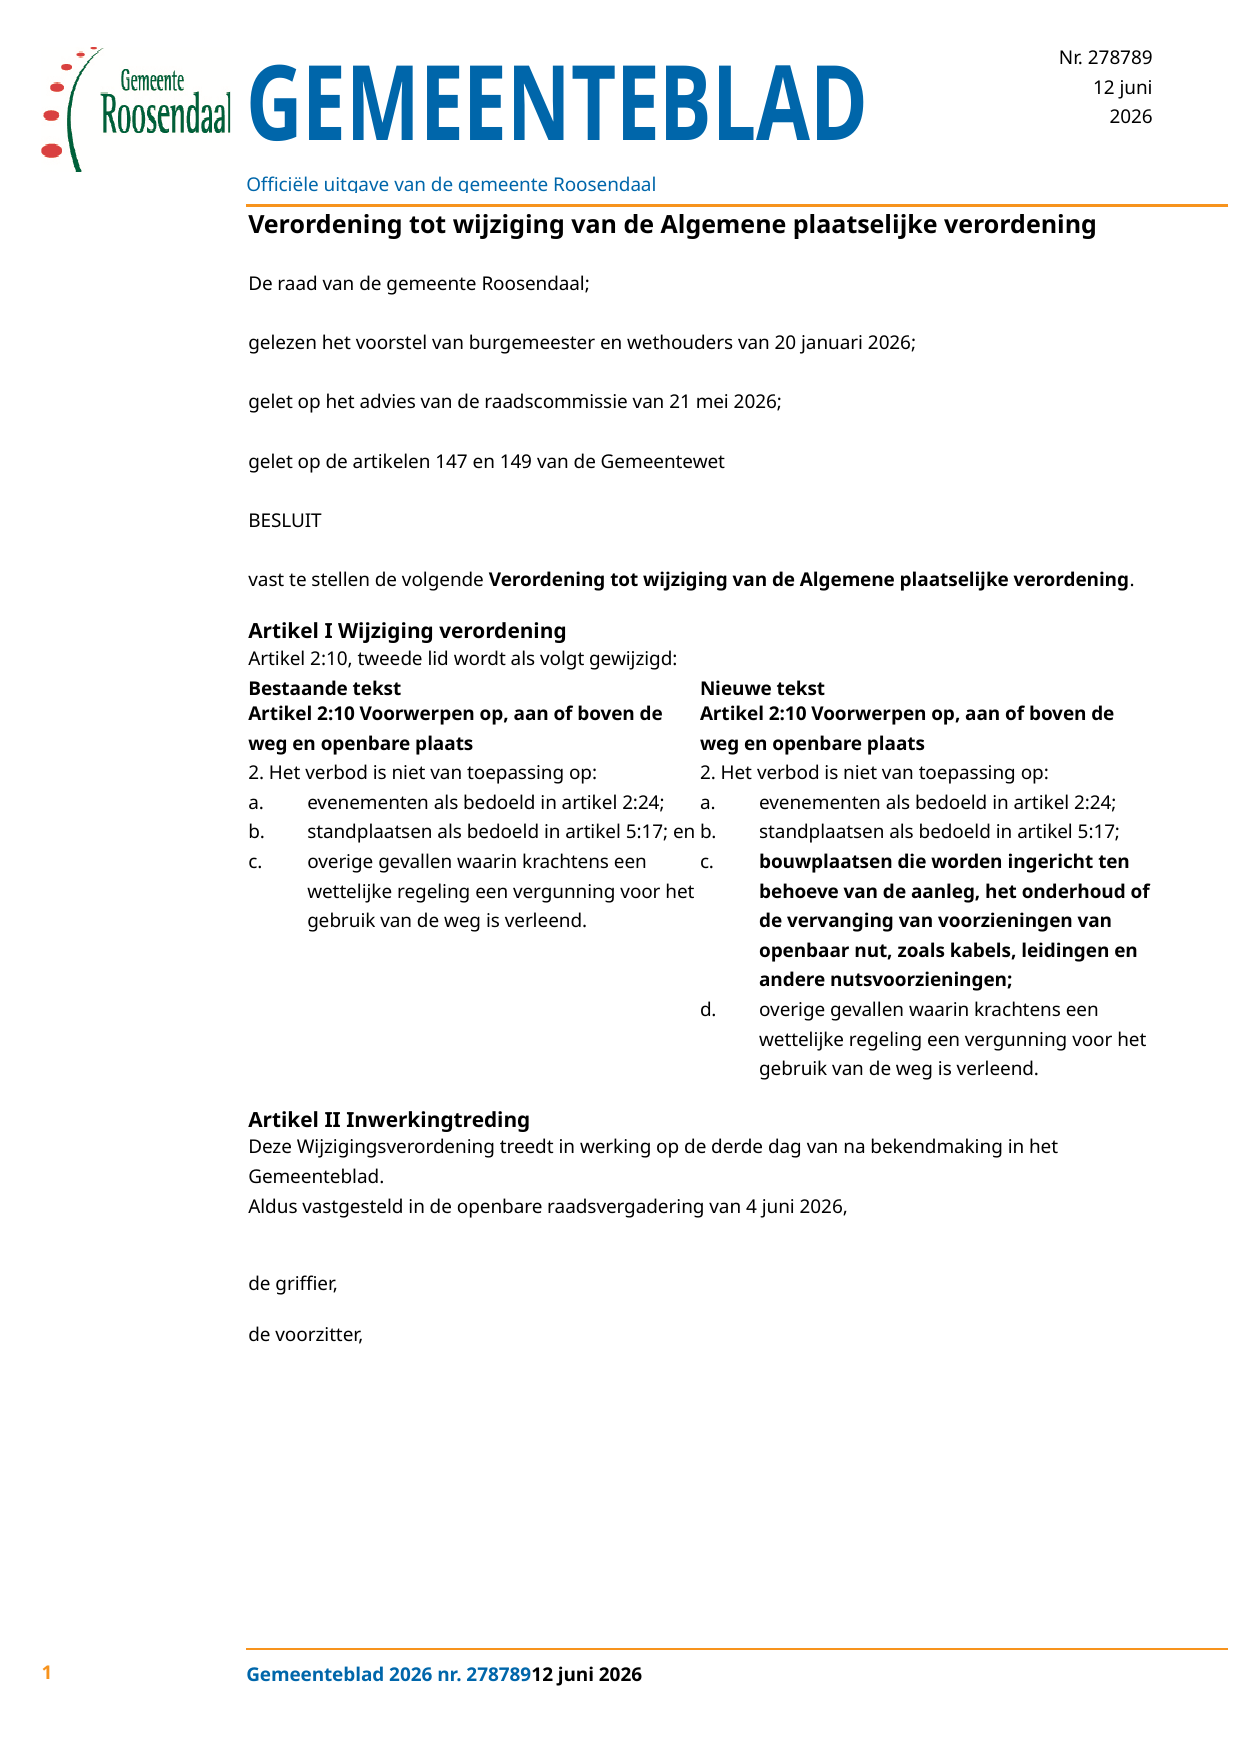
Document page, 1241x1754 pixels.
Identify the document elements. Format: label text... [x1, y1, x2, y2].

text gelet op de artikelen 147 en 149 van de Gemeentewet [248, 448, 1152, 473]
text Aldus vastgesteld in de openbare raadsvergadering van 4 juni 2026, [248, 1193, 1152, 1218]
text gelet op het advies van de raadscommissie van 21 mei 2026; [248, 389, 1152, 414]
table_header Bestaande tekst [248, 675, 700, 700]
table_cell Artikel 2:10 Voorwerpen op, aan of boven de weg en openbare plaats 2. Het verbod is niet van toepassing op: evenementen als bedoeld in artikel 2:24; standplaatsen als bedoeld in artikel 5:17; en overige gevallen waarin krachtens een wettelijke regeling een vergunning voor het gebruik van de weg is verleend. [248, 700, 700, 1081]
text Artikel I Wijziging verordening [248, 617, 1152, 645]
text vast te stellen de volgende Verordening tot wijziging van de Algemene plaatselijke verordening. [248, 566, 1152, 592]
text Verordening tot wijziging van de Algemene plaatselijke verordening [248, 207, 1152, 241]
text de voorzitter, [248, 1321, 1152, 1347]
text De raad van de gemeente Roosendaal; [248, 270, 1152, 296]
text de griffier, [248, 1270, 1152, 1296]
table_header Nieuwe tekst [700, 675, 1152, 700]
text Artikel II Inwerkingtreding [248, 1105, 1152, 1134]
text gelezen het voorstel van burgemeester en wethouders van 20 januari 2026; [248, 329, 1152, 355]
picture [41, 47, 231, 172]
table_cell Artikel 2:10 Voorwerpen op, aan of boven de weg en openbare plaats 2. Het verbod is niet van toepassing op: evenementen als bedoeld in artikel 2:24; standplaatsen als bedoeld in artikel 5:17; bouwplaatsen die worden ingericht ten behoeve van de aanleg, het onderhoud of de vervanging van voorzieningen van openbaar nut, zoals kabels, leidingen en andere nutsvoorzieningen; overige gevallen waarin krachtens een wettelijke regeling een vergunning voor het gebruik van de weg is verleend. [700, 700, 1152, 1081]
text Artikel 2:10, tweede lid wordt als volgt gewijzigd: [248, 645, 1152, 671]
text BESLUIT [248, 507, 1152, 533]
text Deze Wijzigingsverordening treedt in werking op de derde dag van na bekendmaking in het Gemeenteblad. [248, 1134, 1152, 1189]
